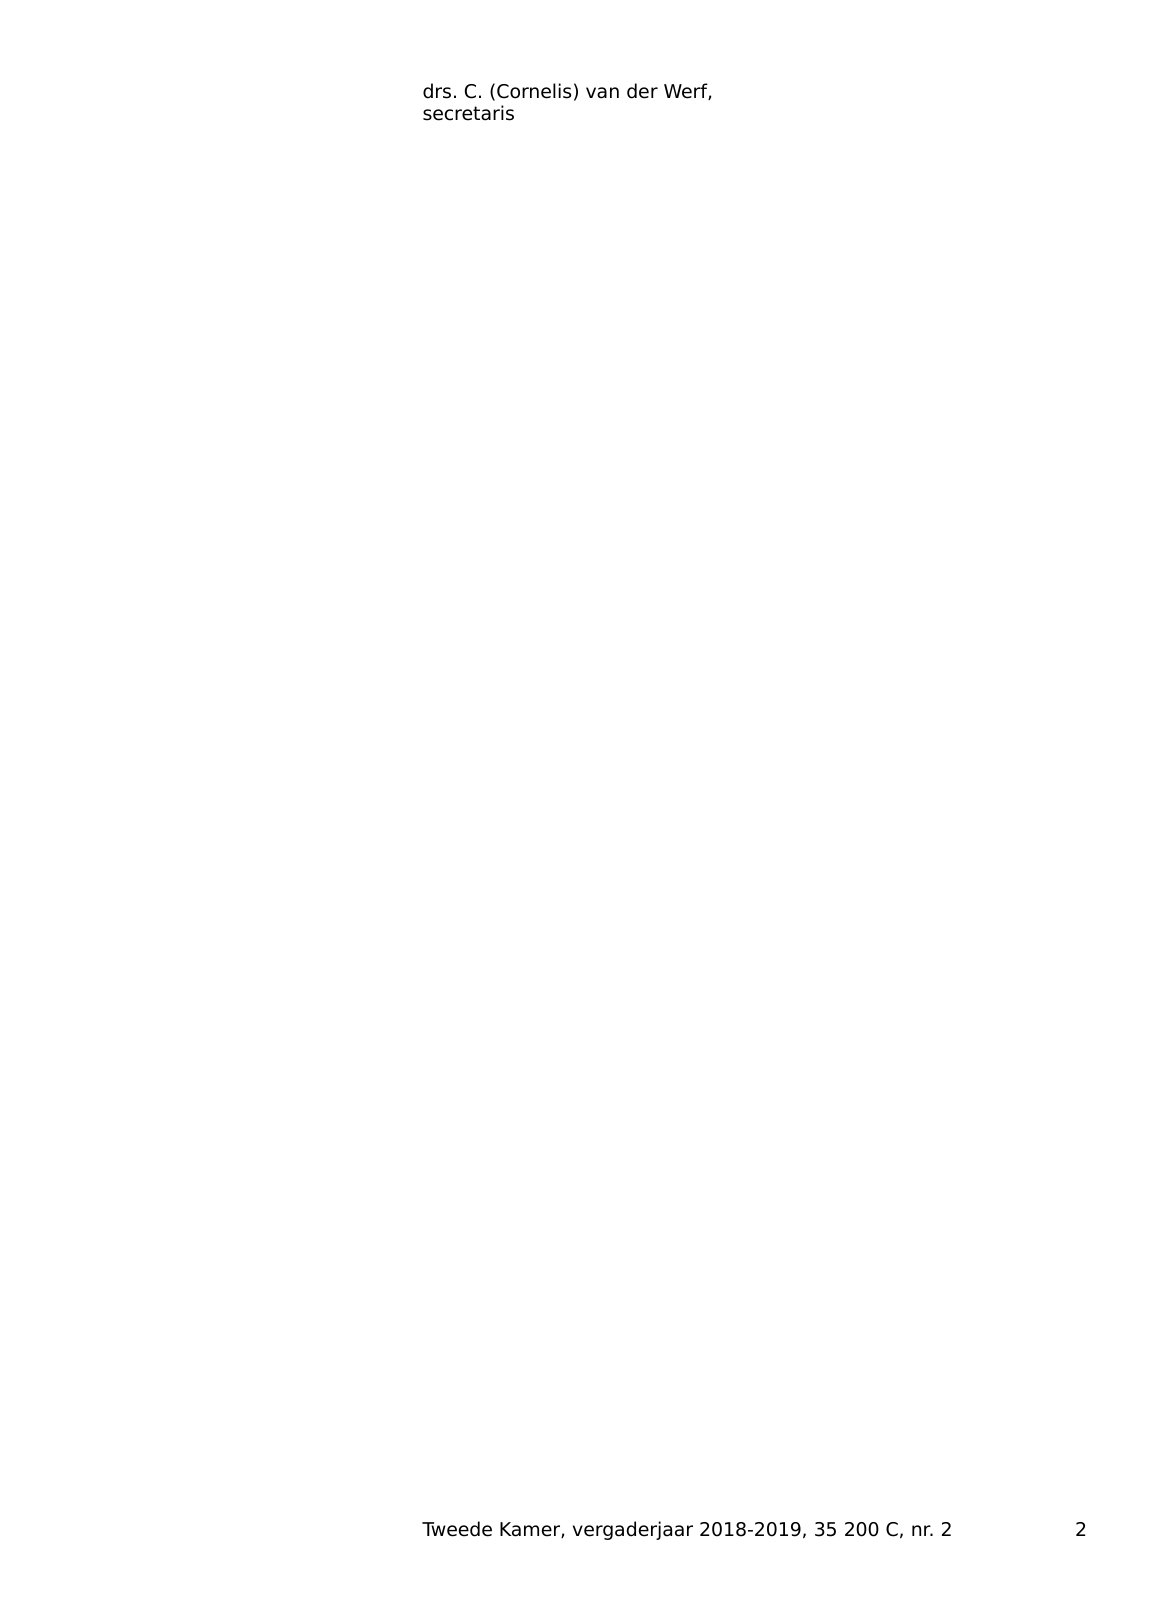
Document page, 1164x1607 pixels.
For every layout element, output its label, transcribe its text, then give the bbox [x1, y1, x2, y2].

text drs. C. (Cornelis) van der Werf, secretaris [422, 59, 1087, 125]
